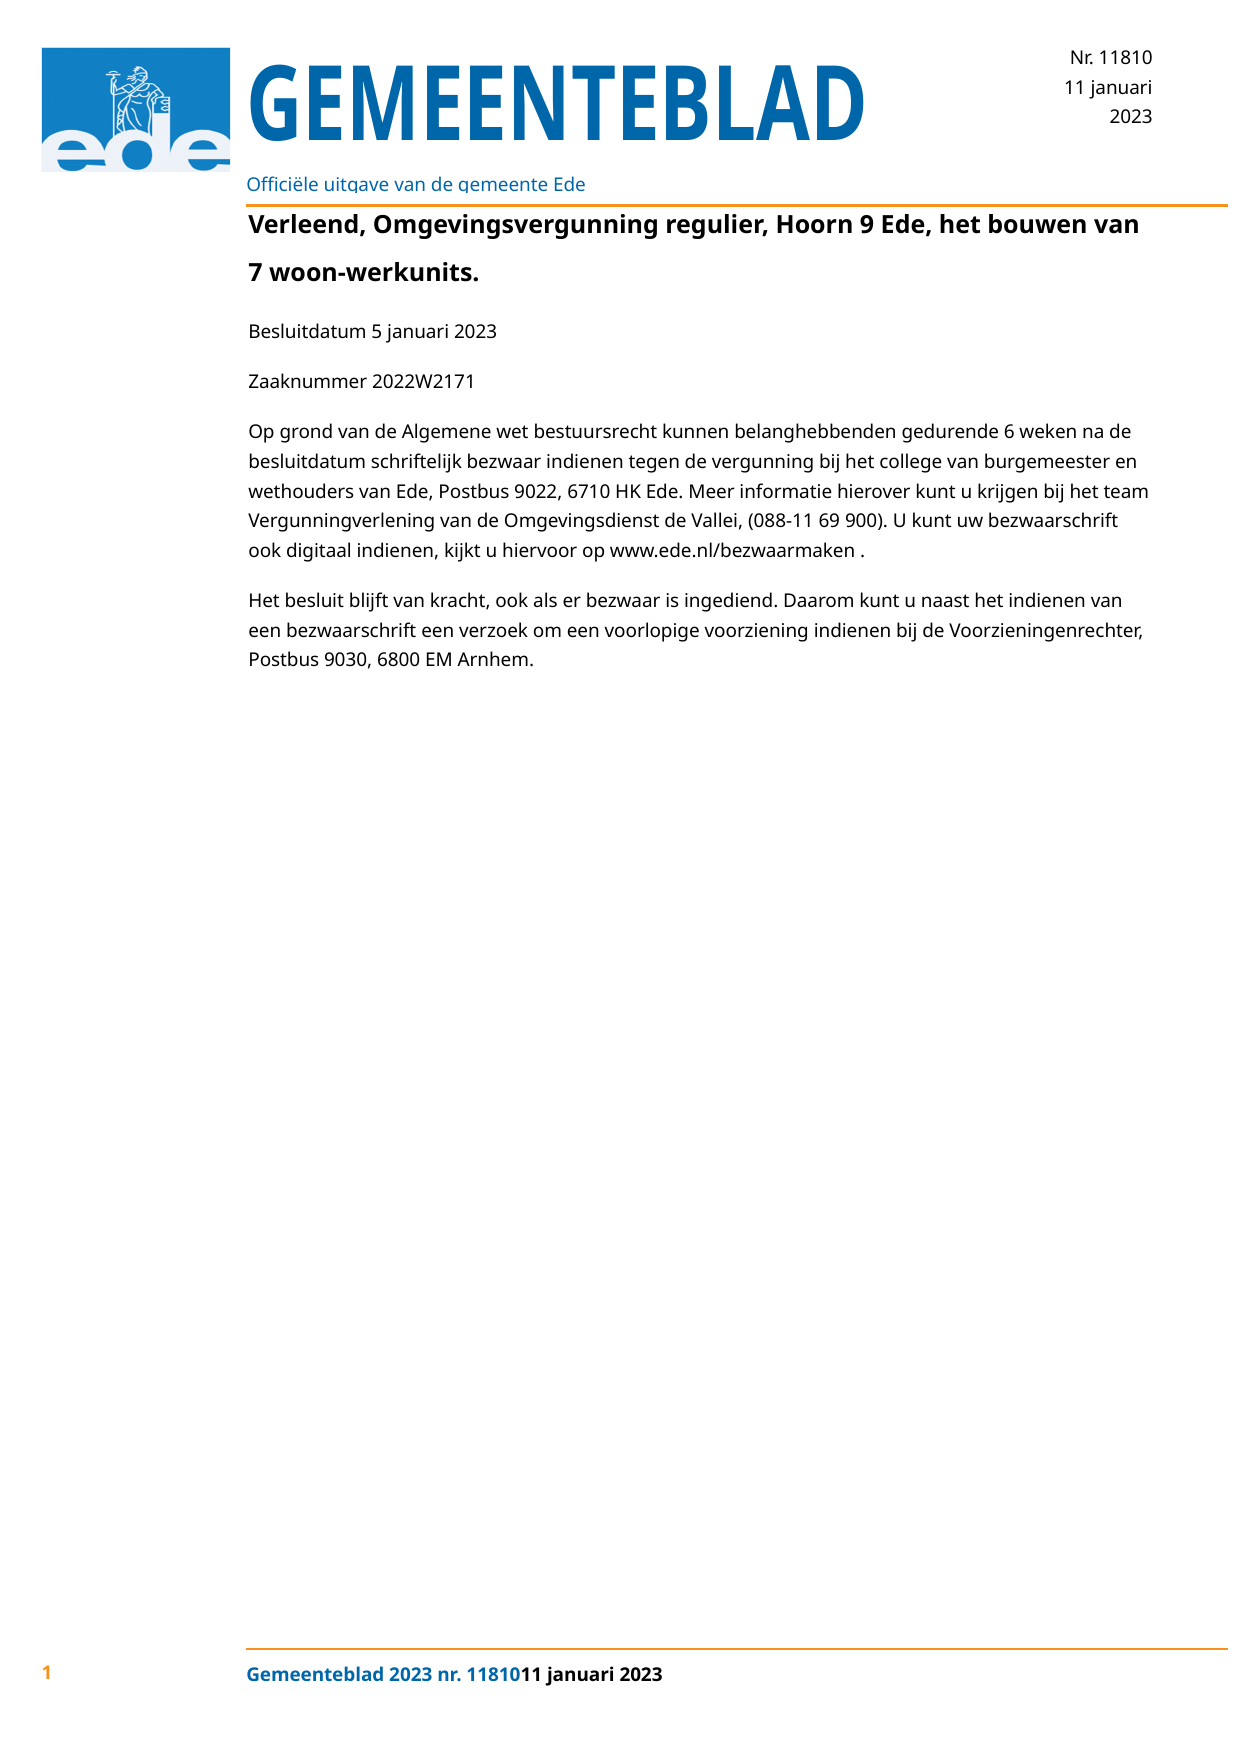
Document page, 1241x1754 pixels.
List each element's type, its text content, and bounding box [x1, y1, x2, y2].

text Het besluit blijft van kracht, ook als er bezwaar is ingediend. Daarom kunt u naast het indienen van een bezwaarschrift een verzoek om een voorlopige voorziening indienen bij de Voorzieningenrechter, Postbus 9030, 6800 EM Arnhem. [248, 587, 1152, 672]
text Besluitdatum 5 januari 2023 [248, 318, 1152, 344]
text Verleend, Omgevingsvergunning regulier, Hoorn 9 Ede, het bouwen van 7 woon-werkunits. [248, 207, 1152, 288]
text Op grond van de Algemene wet bestuursrecht kunnen belanghebbenden gedurende 6 weken na de besluitdatum schriftelijk bezwaar indienen tegen de vergunning bij het college van burgemeester en wethouders van Ede, Postbus 9022, 6710 HK Ede. Meer informatie hierover kunt u krijgen bij het team Vergunningverlening van de Omgevingsdienst de Vallei, (088-11 69 900). U kunt uw bezwaarschrift ook digitaal indienen, kijkt u hiervoor op www.ede.nl/bezwaarmaken . [248, 419, 1152, 563]
picture [41, 47, 231, 172]
text Zaaknummer 2022W2171 [248, 368, 1152, 394]
